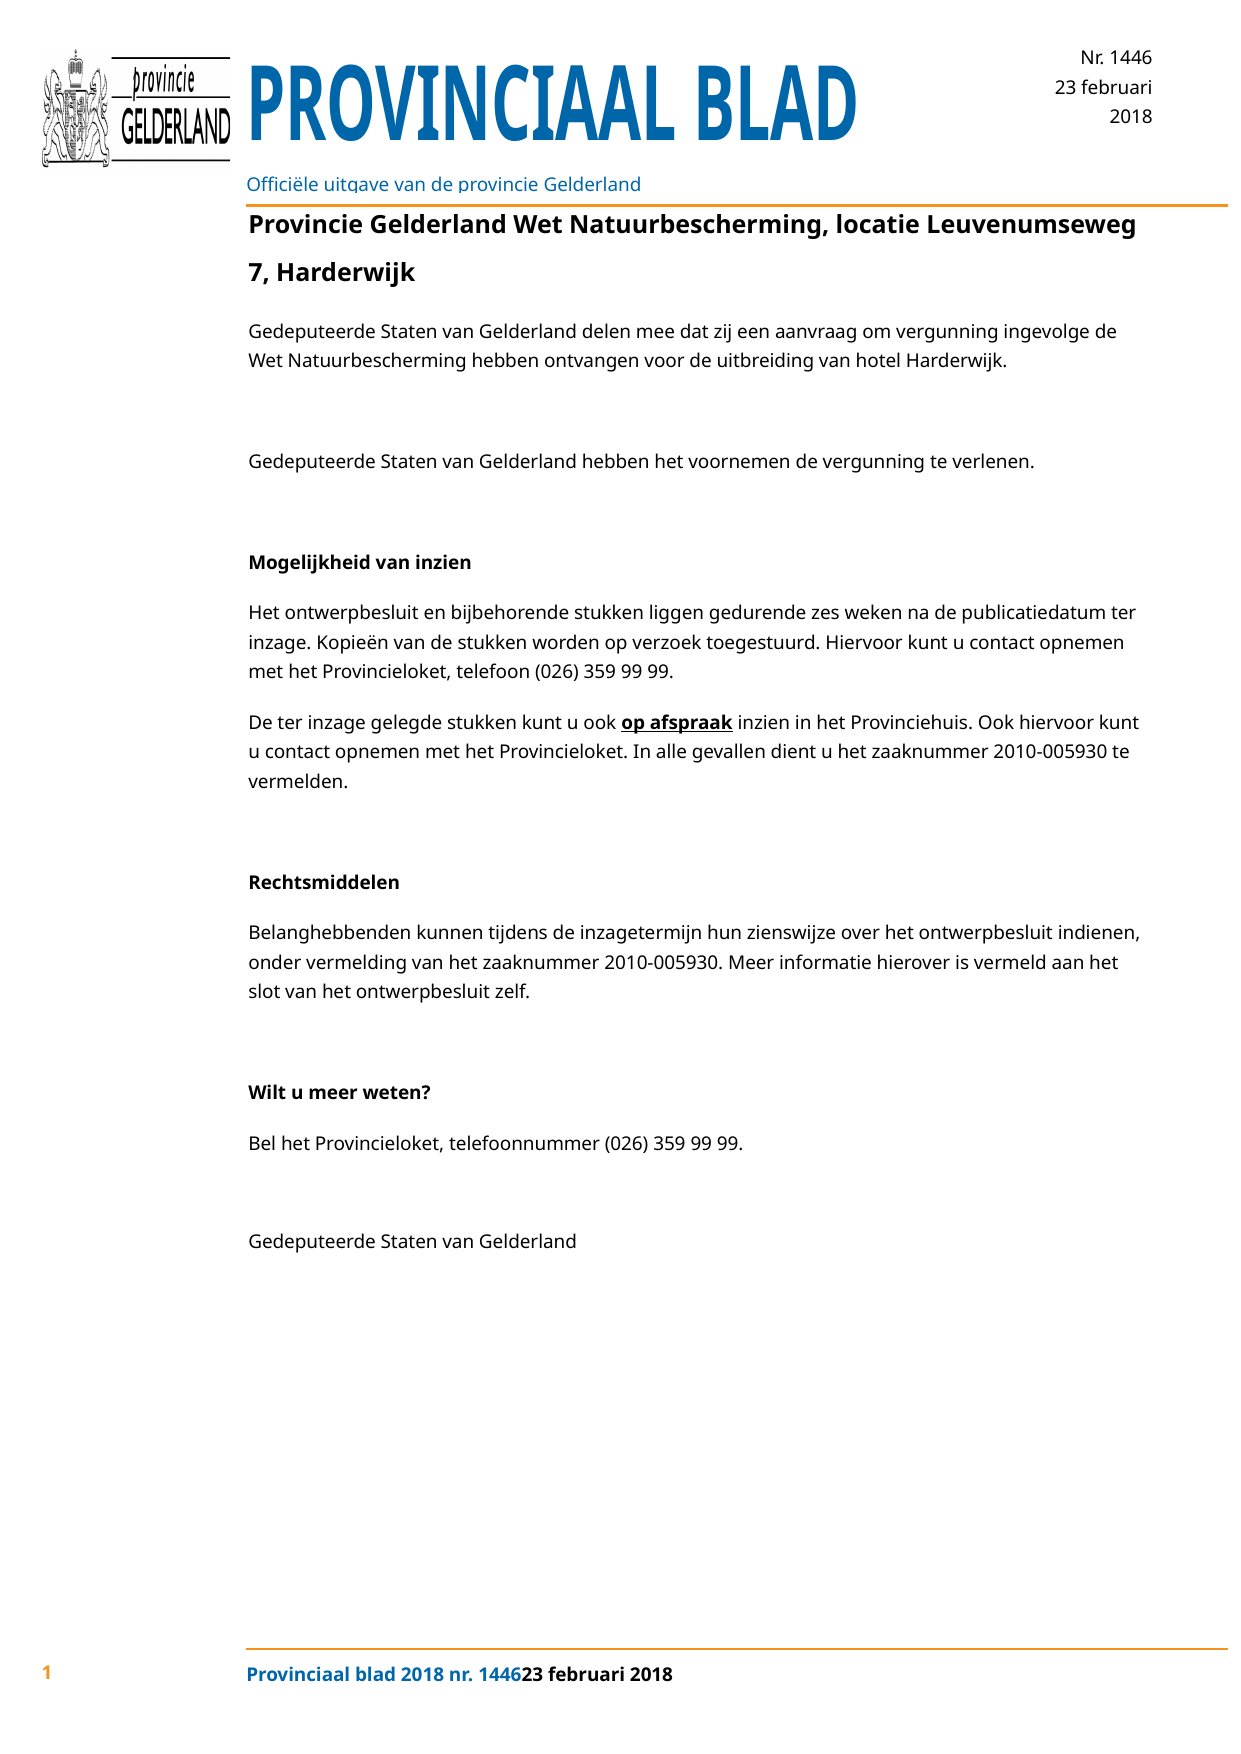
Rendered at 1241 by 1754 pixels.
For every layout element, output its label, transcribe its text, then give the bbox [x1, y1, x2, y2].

text Het ontwerpbesluit en bijbehorende stukken liggen gedurende zes weken na de publicatiedatum ter inzage. Kopieën van de stukken worden op verzoek toegestuurd. Hiervoor kunt u contact opnemen met het Provincieloket, telefoon (026) 359 99 99. [248, 599, 1152, 684]
text Gedeputeerde Staten van Gelderland [248, 1228, 1152, 1254]
text De ter inzage gelegde stukken kunt u ook op afspraak inzien in het Provinciehuis. Ook hiervoor kunt u contact opnemen met het Provincieloket. In alle gevallen dient u het zaaknummer 2010-005930 te vermelden. [248, 709, 1152, 794]
picture [41, 47, 231, 172]
text Provincie Gelderland Wet Natuurbescherming, locatie Leuvenumseweg 7, Harderwijk [248, 207, 1152, 288]
text Gedeputeerde Staten van Gelderland hebben het voornemen de vergunning te verlenen. [248, 448, 1152, 474]
text Rechtsmiddelen [248, 869, 1152, 895]
text Bel het Provincieloket, telefoonnummer (026) 359 99 99. [248, 1130, 1152, 1156]
text Wilt u meer weten? [248, 1079, 1152, 1105]
text Mogelijkheid van inzien [248, 549, 1152, 575]
text Gedeputeerde Staten van Gelderland delen mee dat zij een aanvraag om vergunning ingevolge de Wet Natuurbescherming hebben ontvangen voor de uitbreiding van hotel Harderwijk. [248, 318, 1152, 373]
text Belanghebbenden kunnen tijdens de inzagetermijn hun zienswijze over het ontwerpbesluit indienen, onder vermelding van het zaaknummer 2010-005930. Meer informatie hierover is vermeld aan het slot van het ontwerpbesluit zelf. [248, 919, 1152, 1004]
